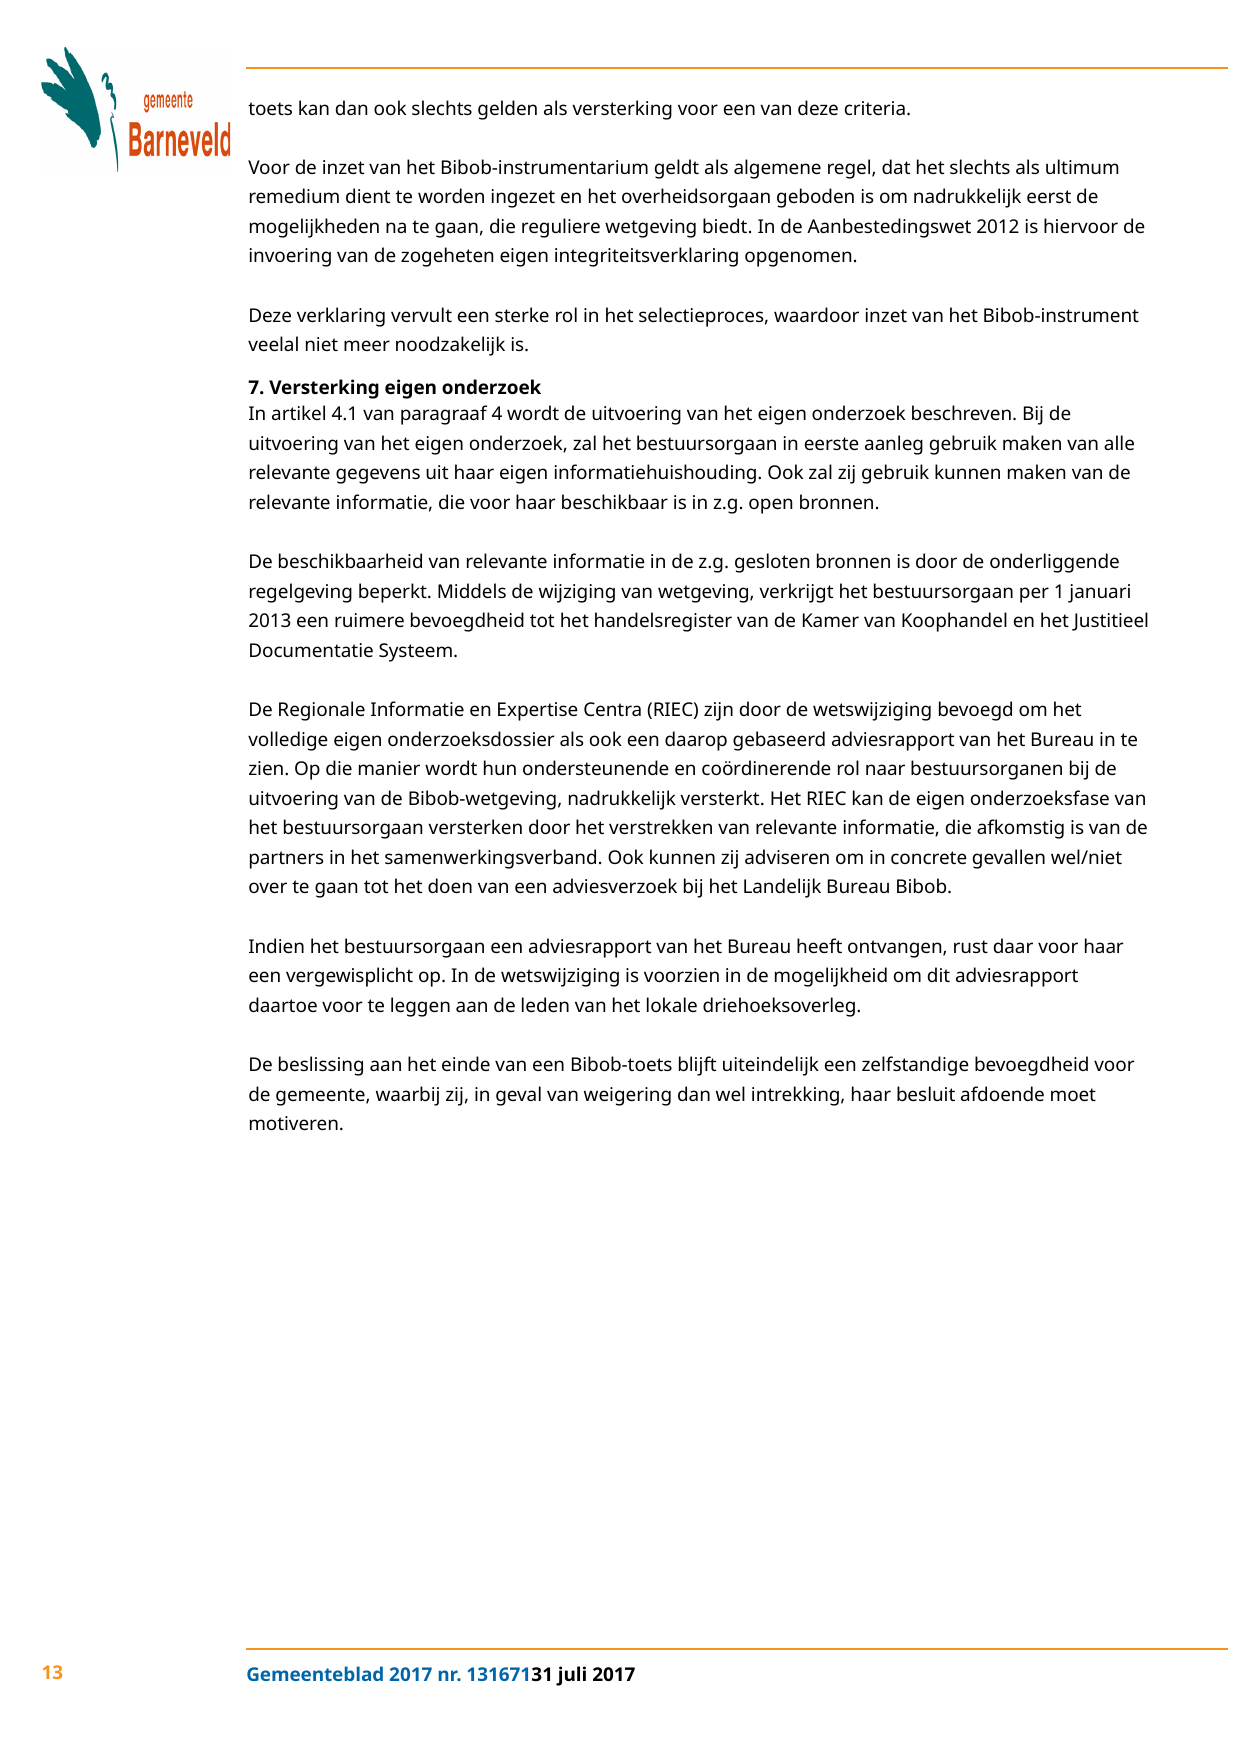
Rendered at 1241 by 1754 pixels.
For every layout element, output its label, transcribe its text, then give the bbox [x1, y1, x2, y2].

text De beschikbaarheid van relevante informatie in de z.g. gesloten bronnen is door de onderliggende regelgeving beperkt. Middels de wijziging van wetgeving, verkrijgt het bestuursorgaan per 1 januari 2013 een ruimere bevoegdheid tot het handelsregister van de Kamer van Koophandel en het Justitieel Documentatie Systeem. [248, 548, 1152, 663]
text Indien het bestuursorgaan een adviesrapport van het Bureau heeft ontvangen, rust daar voor haar een vergewisplicht op. In de wetswijziging is voorzien in de mogelijkheid om dit adviesrapport daartoe voor te leggen aan de leden van het lokale driehoeksoverleg. [248, 933, 1152, 1018]
text 7. Versterking eigen onderzoek [248, 374, 1152, 400]
text toets kan dan ook slechts gelden als versterking voor een van deze criteria. [248, 95, 1152, 121]
text Deze verklaring vervult een sterke rol in het selectieproces, waardoor inzet van het Bibob-instrument veelal niet meer noodzakelijk is. [248, 302, 1152, 357]
text De beslissing aan het einde van een Bibob-toets blijft uiteindelijk een zelfstandige bevoegdheid voor de gemeente, waarbij zij, in geval van weigering dan wel intrekking, haar besluit afdoende moet motiveren. [248, 1051, 1152, 1136]
picture [41, 47, 231, 172]
text De Regionale Informatie en Expertise Centra (RIEC) zijn door de wetswijziging bevoegd om het volledige eigen onderzoeksdossier als ook een daarop gebaseerd adviesrapport van het Bureau in te zien. Op die manier wordt hun ondersteunende en coördinerende rol naar bestuursorganen bij de uitvoering van de Bibob-wetgeving, nadrukkelijk versterkt. Het RIEC kan de eigen onderzoeksfase van het bestuursorgaan versterken door het verstrekken van relevante informatie, die afkomstig is van de partners in het samenwerkingsverband. Ook kunnen zij adviseren om in concrete gevallen wel/niet over te gaan tot het doen van een adviesverzoek bij het Landelijk Bureau Bibob. [248, 696, 1152, 899]
text In artikel 4.1 van paragraaf 4 wordt de uitvoering van het eigen onderzoek beschreven. Bij de uitvoering van het eigen onderzoek, zal het bestuursorgaan in eerste aanleg gebruik maken van alle relevante gegevens uit haar eigen informatiehuishouding. Ook zal zij gebruik kunnen maken van de relevante informatie, die voor haar beschikbaar is in z.g. open bronnen. [248, 400, 1152, 515]
text Voor de inzet van het Bibob-instrumentarium geldt als algemene regel, dat het slechts als ultimum remedium dient te worden ingezet en het overheidsorgaan geboden is om nadrukkelijk eerst de mogelijkheden na te gaan, die reguliere wetgeving biedt. In de Aanbestedingswet 2012 is hiervoor de invoering van de zogeheten eigen integriteitsverklaring opgenomen. [248, 154, 1152, 268]
